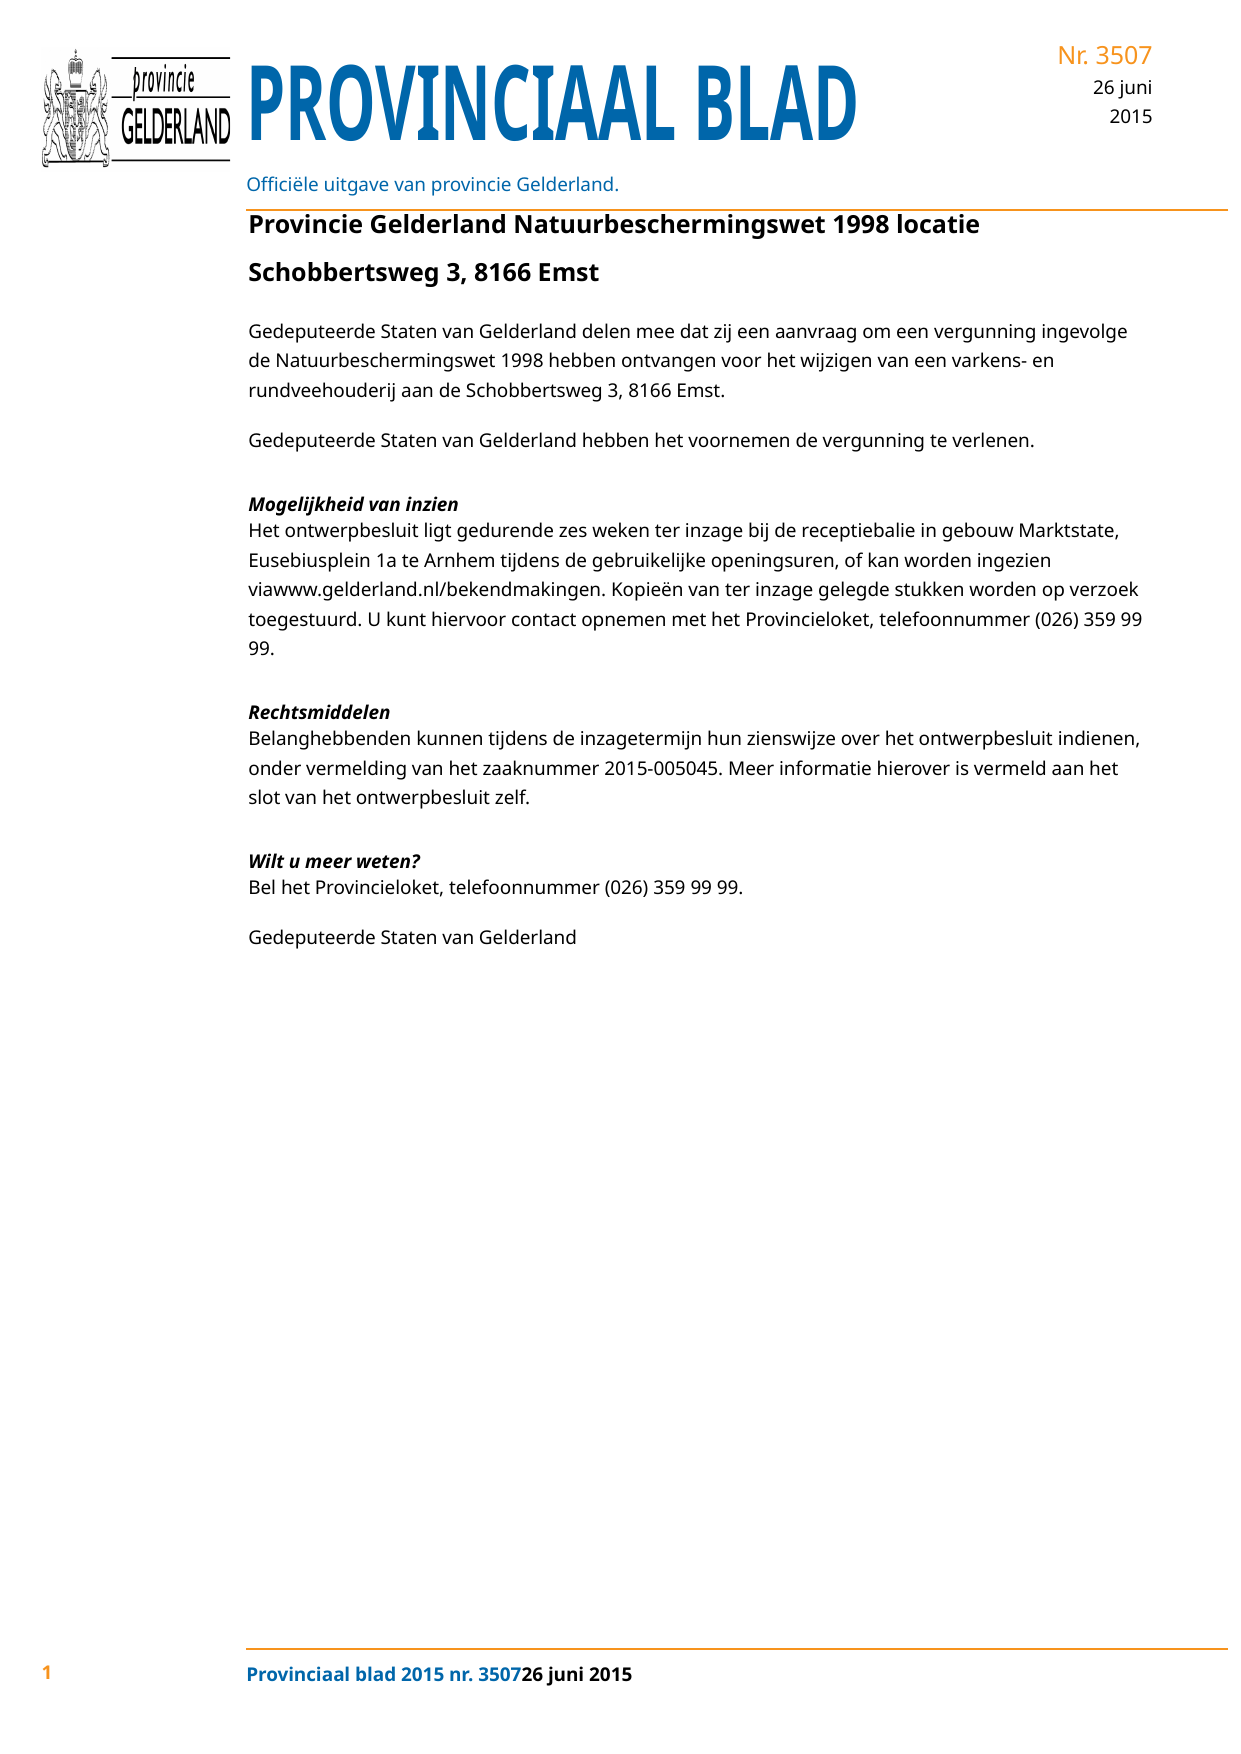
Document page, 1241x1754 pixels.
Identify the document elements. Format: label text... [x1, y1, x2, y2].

text Gedeputeerde Staten van Gelderland [248, 924, 1152, 950]
text Provincie Gelderland Natuurbeschermingswet 1998 locatie Schobbertsweg 3, 8166 Emst [248, 211, 1152, 288]
text Gedeputeerde Staten van Gelderland hebben het voornemen de vergunning te verlenen. [248, 427, 1152, 453]
text Belanghebbenden kunnen tijdens de inzagetermijn hun zienswijze over het ontwerpbesluit indienen, onder vermelding van het zaaknummer 2015-005045. Meer informatie hierover is vermeld aan het slot van het ontwerpbesluit zelf. [248, 725, 1152, 810]
text Gedeputeerde Staten van Gelderland delen mee dat zij een aanvraag om een vergunning ingevolge de Natuurbeschermingswet 1998 hebben ontvangen voor het wijzigen van een varkens- en rundveehouderij aan de Schobbertsweg 3, 8166 Emst. [248, 318, 1152, 403]
text Bel het Provincieloket, telefoonnummer (026) 359 99 99. [248, 874, 1152, 900]
text Mogelijkheid van inzien [248, 491, 1152, 517]
text Rechtsmiddelen [248, 699, 1152, 725]
text Wilt u meer weten? [248, 848, 1152, 874]
picture [41, 47, 231, 172]
text Het ontwerpbesluit ligt gedurende zes weken ter inzage bij de receptiebalie in gebouw Marktstate, Eusebiusplein 1a te Arnhem tijdens de gebruikelijke openingsuren, of kan worden ingezien viawww.gelderland.nl/bekendmakingen. Kopieën van ter inzage gelegde stukken worden op verzoek toegestuurd. U kunt hiervoor contact opnemen met het Provincieloket, telefoonnummer (026) 359 99 99. [248, 517, 1152, 661]
